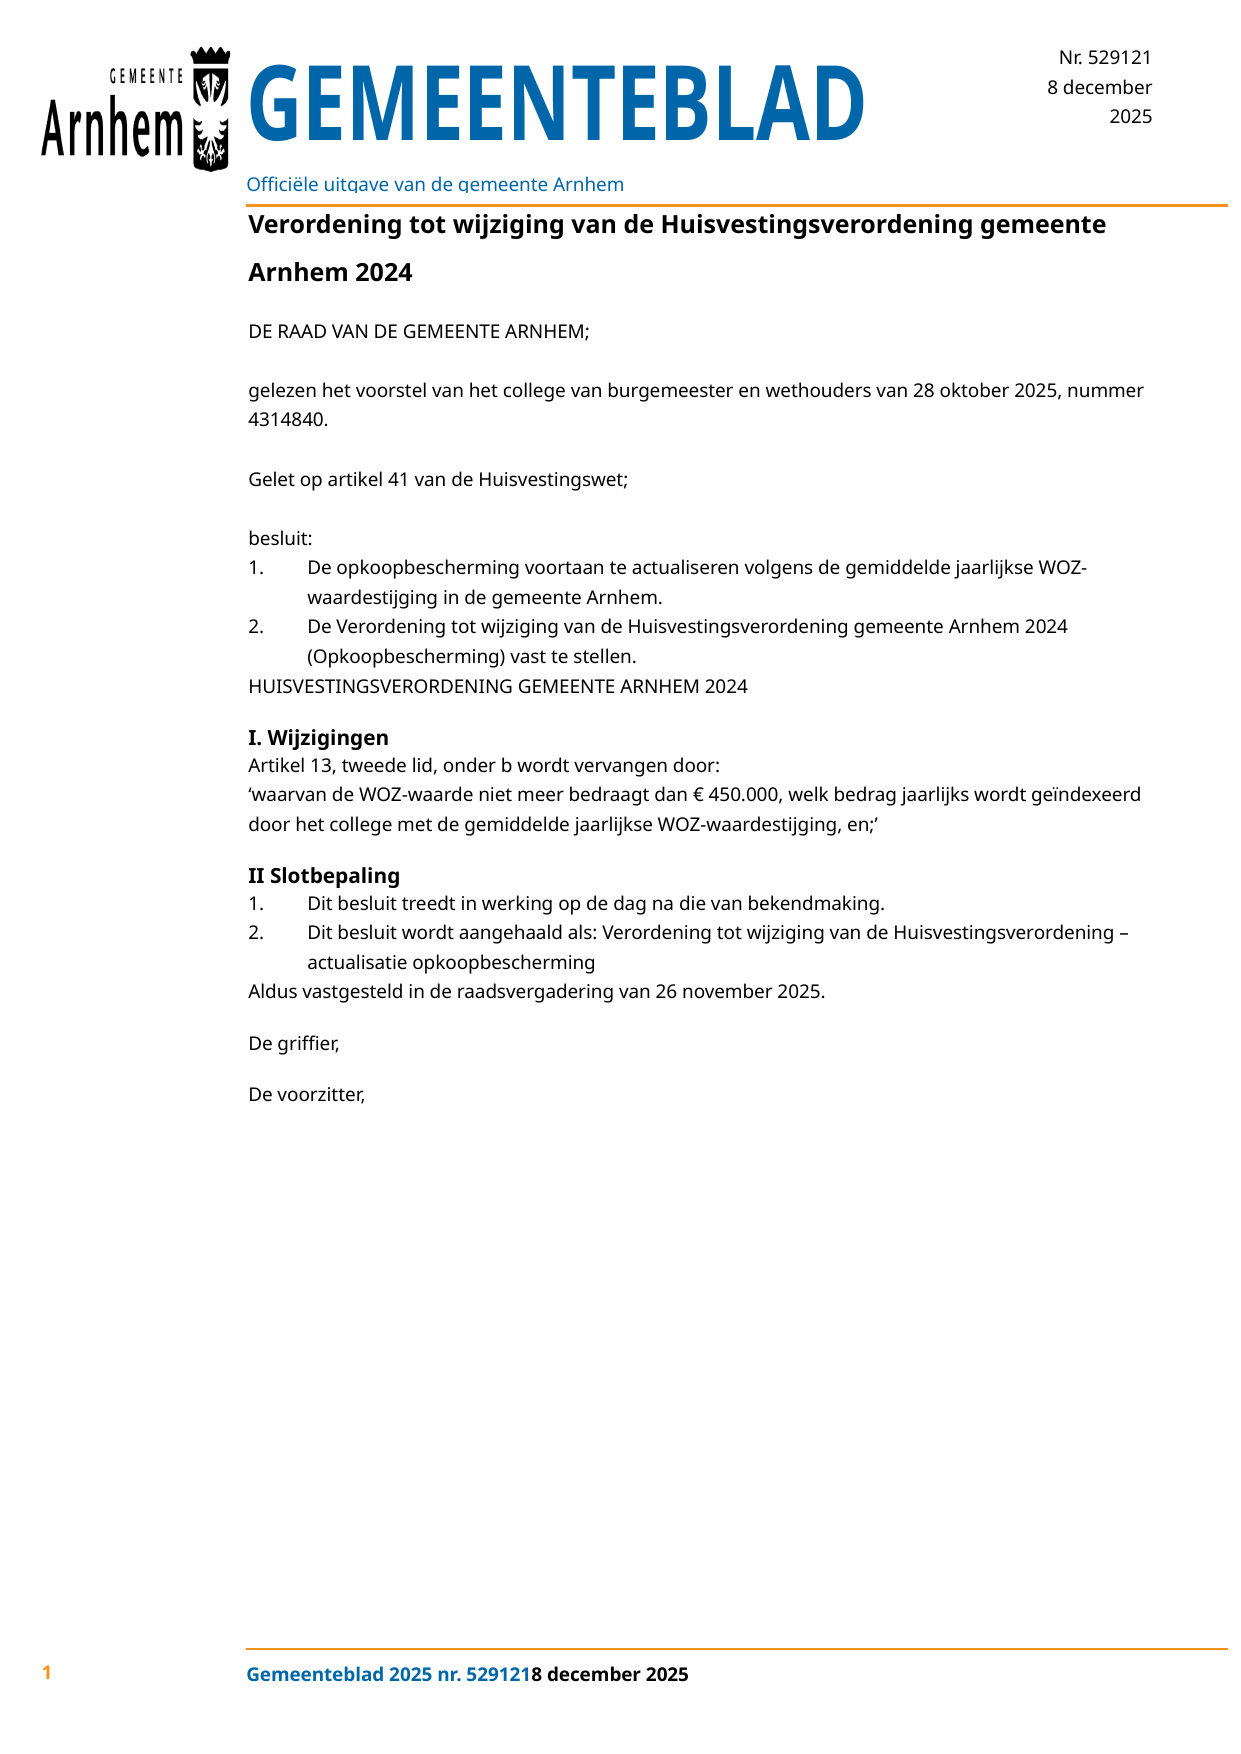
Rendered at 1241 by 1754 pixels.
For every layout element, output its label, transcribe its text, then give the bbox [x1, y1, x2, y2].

list Dit besluit wordt aangehaald als: Verordening tot wijziging van de Huisvestingsverordening – actualisatie opkoopbescherming [248, 919, 1152, 975]
text DE RAAD VAN DE GEMEENTE ARNHEM; [248, 318, 1152, 344]
text Verordening tot wijziging van de Huisvestingsverordening gemeente Arnhem 2024 [248, 207, 1152, 288]
picture [41, 47, 231, 172]
text HUISVESTINGSVERORDENING GEMEENTE ARNHEM 2024 [248, 673, 1152, 699]
list De opkoopbescherming voortaan te actualiseren volgens de gemiddelde jaarlijkse WOZ-waardestijging in de gemeente Arnhem. [248, 554, 1152, 610]
text gelezen het voorstel van het college van burgemeester en wethouders van 28 oktober 2025, nummer 4314840. [248, 377, 1152, 432]
text De voorzitter, [248, 1081, 1152, 1107]
text Gelet op artikel 41 van de Huisvestingswet; [248, 466, 1152, 492]
text De griffier, [248, 1030, 1152, 1056]
list De Verordening tot wijziging van de Huisvestingsverordening gemeente Arnhem 2024 (Opkoopbescherming) vast te stellen. [248, 614, 1152, 669]
text II Slotbepaling [248, 861, 1152, 890]
text Aldus vastgesteld in de raadsvergadering van 26 november 2025. [248, 978, 1152, 1004]
list Dit besluit treedt in werking op de dag na die van bekendmaking. [248, 890, 1152, 916]
text I. Wijzigingen [248, 723, 1152, 752]
text besluit: [248, 525, 1152, 551]
text Artikel 13, tweede lid, onder b wordt vervangen door: [248, 752, 1152, 777]
text ‘waarvan de WOZ-waarde niet meer bedraagt dan € 450.000, welk bedrag jaarlijks wordt geïndexeerd door het college met de gemiddelde jaarlijkse WOZ-waardestijging, en;’ [248, 781, 1152, 837]
